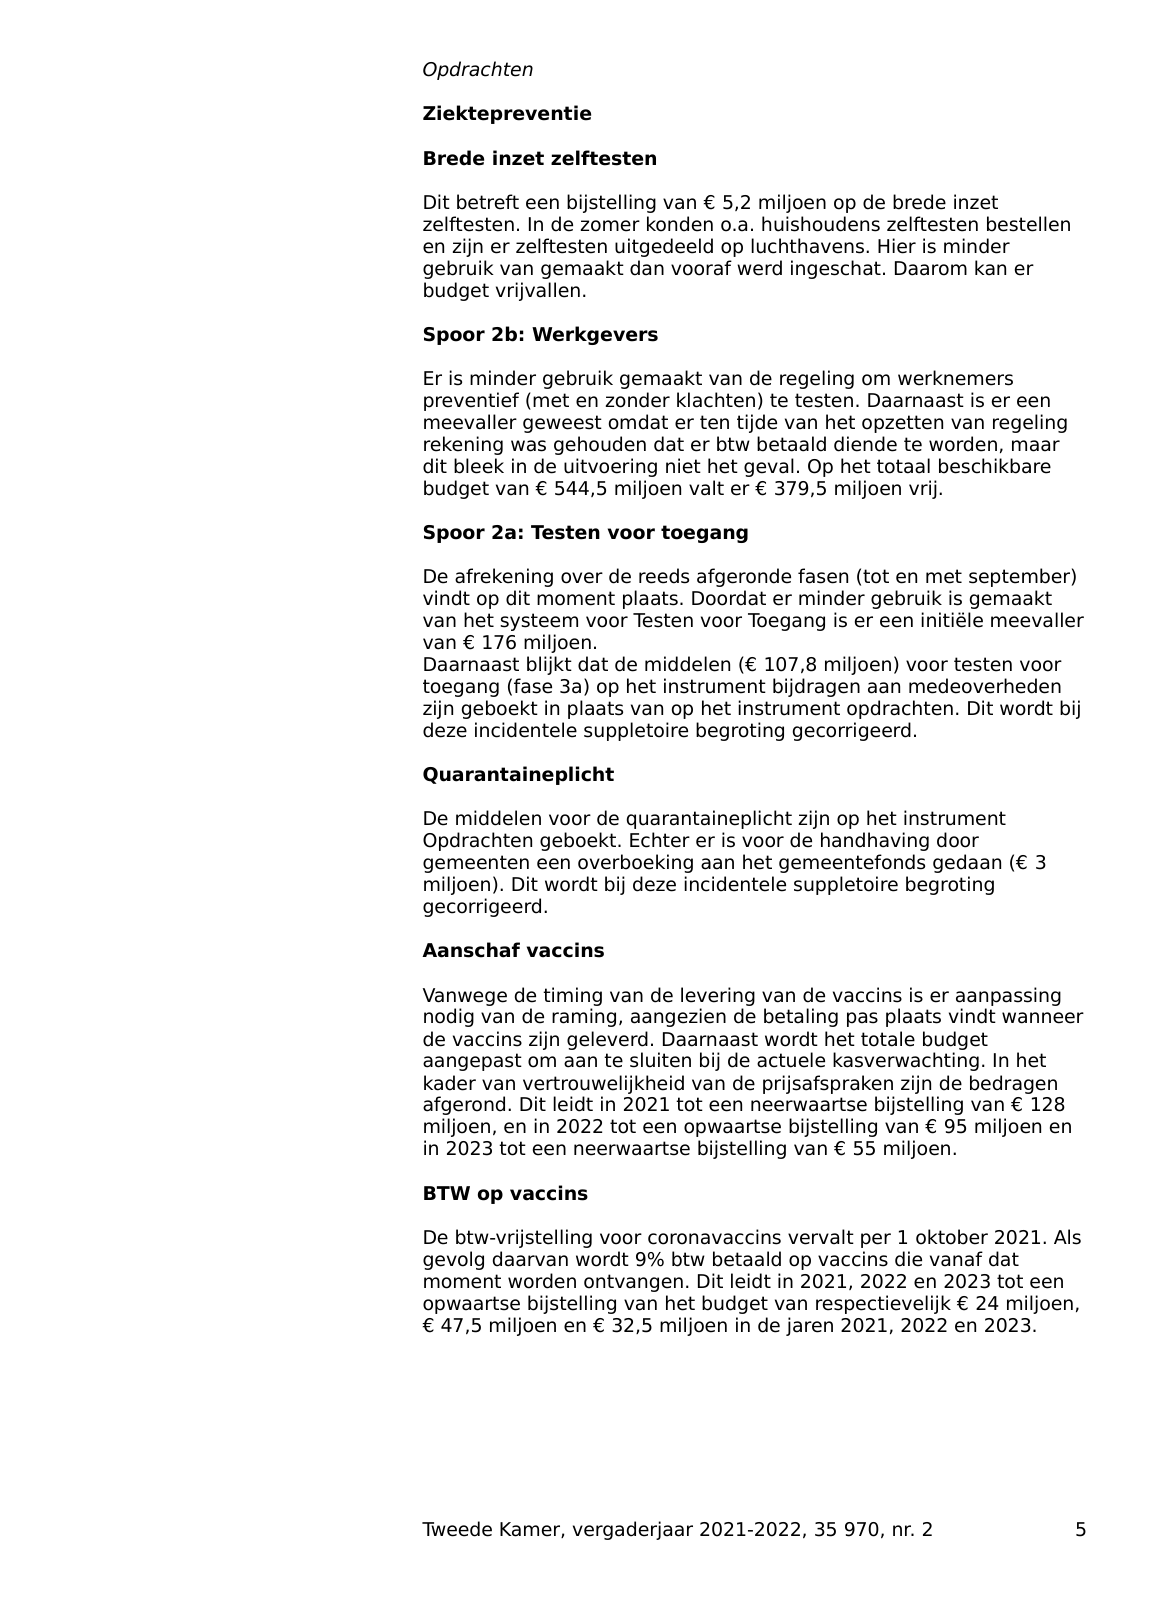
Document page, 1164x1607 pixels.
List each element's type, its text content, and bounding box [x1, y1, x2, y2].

subtitle Brede inzet zelftesten [422, 147, 1087, 169]
text Vanwege de timing van de levering van de vaccins is er aanpassing nodig van de raming, aangezien de betaling pas plaats vindt wanneer de vaccins zijn geleverd. Daarnaast wordt het totale budget aangepast om aan te sluiten bij de actuele kasverwachting. In het kader van vertrouwelijkheid van de prijsafspraken zijn de bedragen afgerond. Dit leidt in 2021 tot een neerwaartse bijstelling van € 128 miljoen, en in 2022 tot een opwaartse bijstelling van € 95 miljoen en in 2023 tot een neerwaartse bijstelling van € 55 miljoen. [422, 984, 1087, 1160]
subtitle Spoor 2b: Werkgevers [422, 324, 1087, 346]
subtitle Opdrachten [422, 59, 1087, 81]
text Dit betreft een bijstelling van € 5,2 miljoen op de brede inzet zelftesten. In de zomer konden o.a. huishoudens zelftesten bestellen en zijn er zelftesten uitgedeeld op luchthavens. Hier is minder gebruik van gemaakt dan vooraf werd ingeschat. Daarom kan er budget vrijvallen. [422, 192, 1087, 301]
text De middelen voor de quarantaineplicht zijn op het instrument Opdrachten geboekt. Echter er is voor de handhaving door gemeenten een overboeking aan het gemeentefonds gedaan (€ 3 miljoen). Dit wordt bij deze incidentele suppletoire begroting gecorrigeerd. [422, 808, 1087, 918]
text Daarnaast blijkt dat de middelen (€ 107,8 miljoen) voor testen voor toegang (fase 3a) op het instrument bijdragen aan medeoverheden zijn geboekt in plaats van op het instrument opdrachten. Dit wordt bij deze incidentele suppletoire begroting gecorrigeerd. [422, 654, 1087, 742]
text Er is minder gebruik gemaakt van de regeling om werknemers preventief (met en zonder klachten) te testen. Daarnaast is er een meevaller geweest omdat er ten tijde van het opzetten van regeling rekening was gehouden dat er btw betaald diende te worden, maar dit bleek in de uitvoering niet het geval. Op het totaal beschikbare budget van € 544,5 miljoen valt er € 379,5 miljoen vrij. [422, 368, 1087, 500]
subtitle BTW op vaccins [422, 1182, 1087, 1204]
subtitle Ziektepreventie [422, 103, 1087, 125]
subtitle Aanschaf vaccins [422, 940, 1087, 962]
subtitle Spoor 2a: Testen voor toegang [422, 522, 1087, 544]
text De btw-vrijstelling voor coronavaccins vervalt per 1 oktober 2021. Als gevolg daarvan wordt 9% btw betaald op vaccins die vanaf dat moment worden ontvangen. Dit leidt in 2021, 2022 en 2023 tot een opwaartse bijstelling van het budget van respectievelijk € 24 miljoen, € 47,5 miljoen en € 32,5 miljoen in de jaren 2021, 2022 en 2023. [422, 1227, 1087, 1337]
text De afrekening over de reeds afgeronde fasen (tot en met september) vindt op dit moment plaats. Doordat er minder gebruik is gemaakt van het systeem voor Testen voor Toegang is er een initiële meevaller van € 176 miljoen. [422, 566, 1087, 654]
subtitle Quarantaineplicht [422, 764, 1087, 786]
